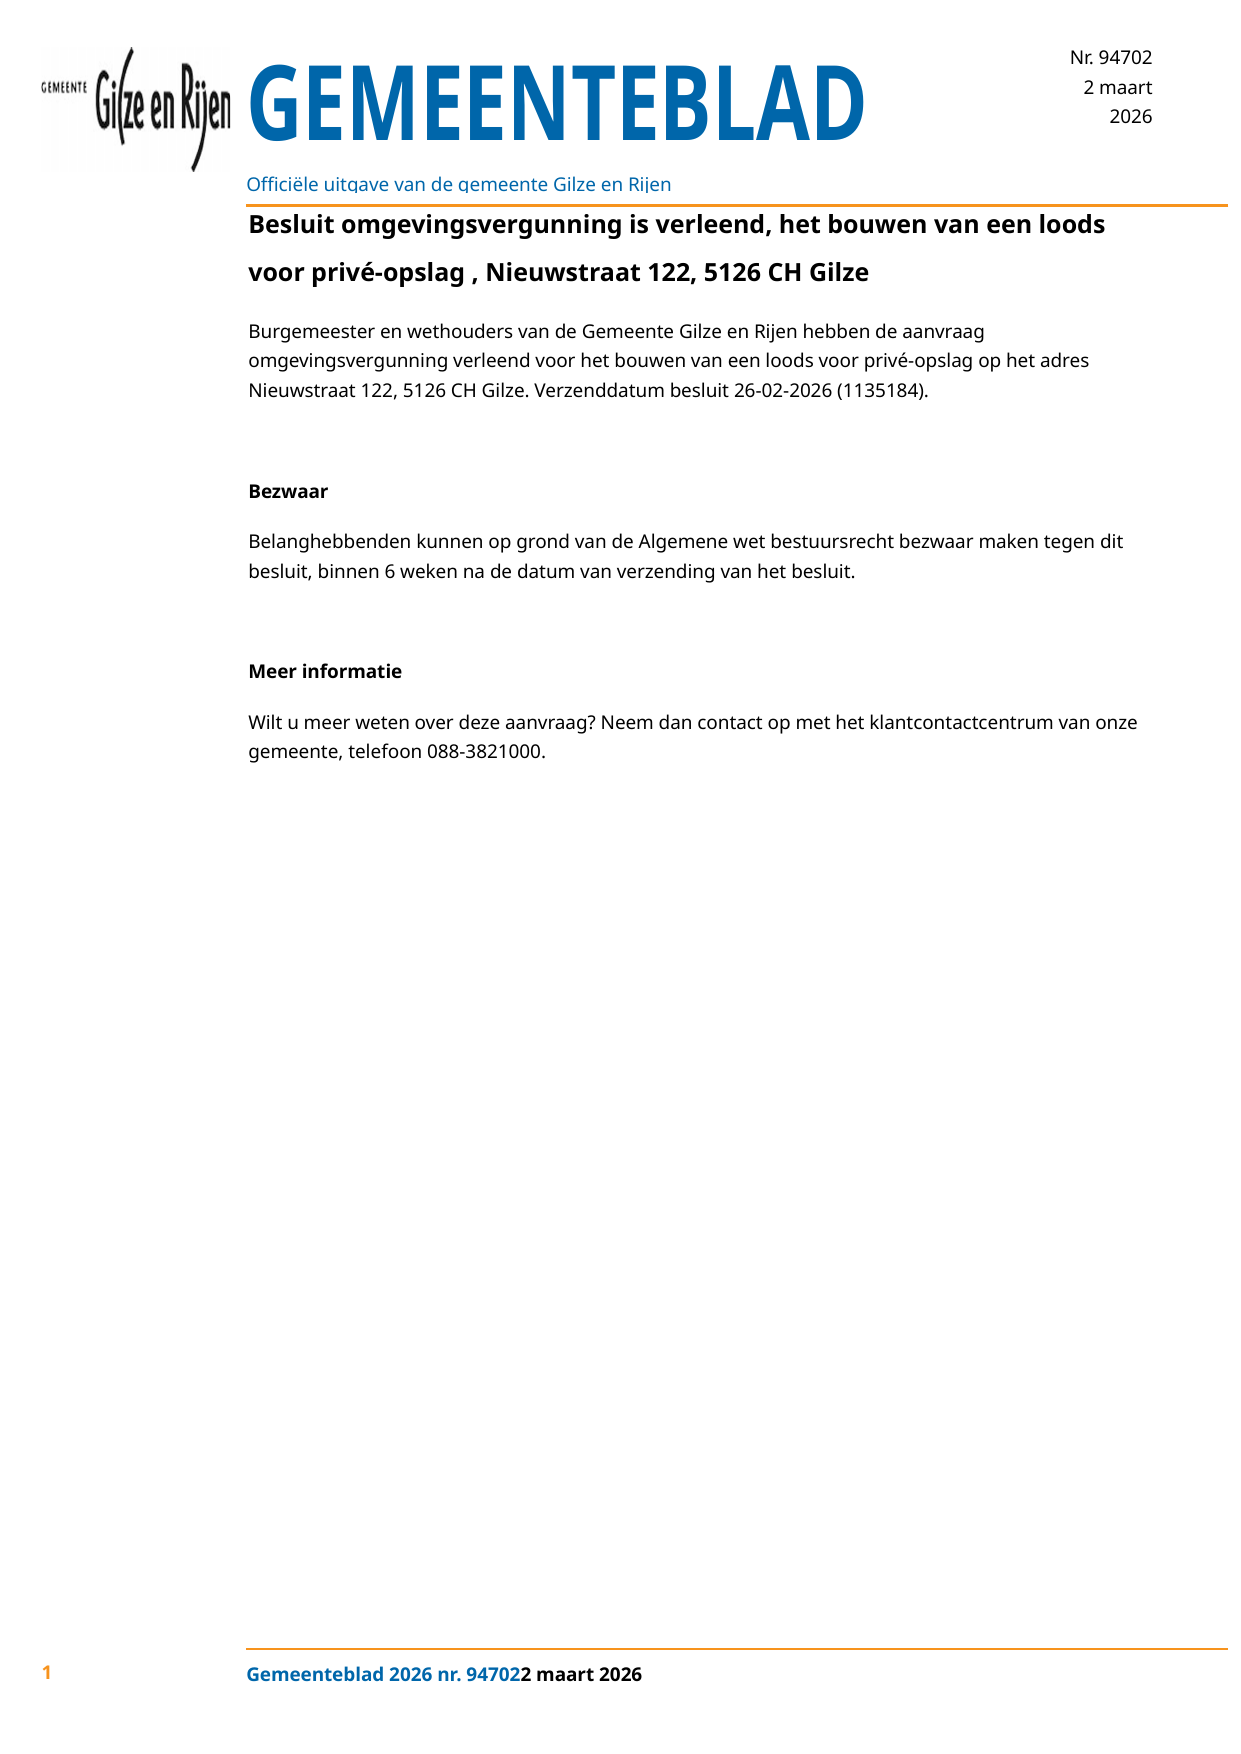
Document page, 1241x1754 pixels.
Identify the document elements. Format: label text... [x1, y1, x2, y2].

picture [41, 47, 231, 172]
text Bezwaar [248, 478, 1152, 504]
text Meer informatie [248, 659, 1152, 684]
text Belanghebbenden kunnen op grond van de Algemene wet bestuursrecht bezwaar maken tegen dit besluit, binnen 6 weken na de datum van verzending van het besluit. [248, 528, 1152, 584]
text Burgemeester en wethouders van de Gemeente Gilze en Rijen hebben de aanvraag omgevingsvergunning verleend voor het bouwen van een loods voor privé-opslag op het adres Nieuwstraat 122, 5126 CH Gilze. Verzenddatum besluit 26-02-2026 (1135184). [248, 318, 1152, 403]
text Besluit omgevingsvergunning is verleend, het bouwen van een loods voor privé-opslag , Nieuwstraat 122, 5126 CH Gilze [248, 207, 1152, 288]
text Wilt u meer weten over deze aanvraag? Neem dan contact op met het klantcontactcentrum van onze gemeente, telefoon 088-3821000. [248, 709, 1152, 764]
